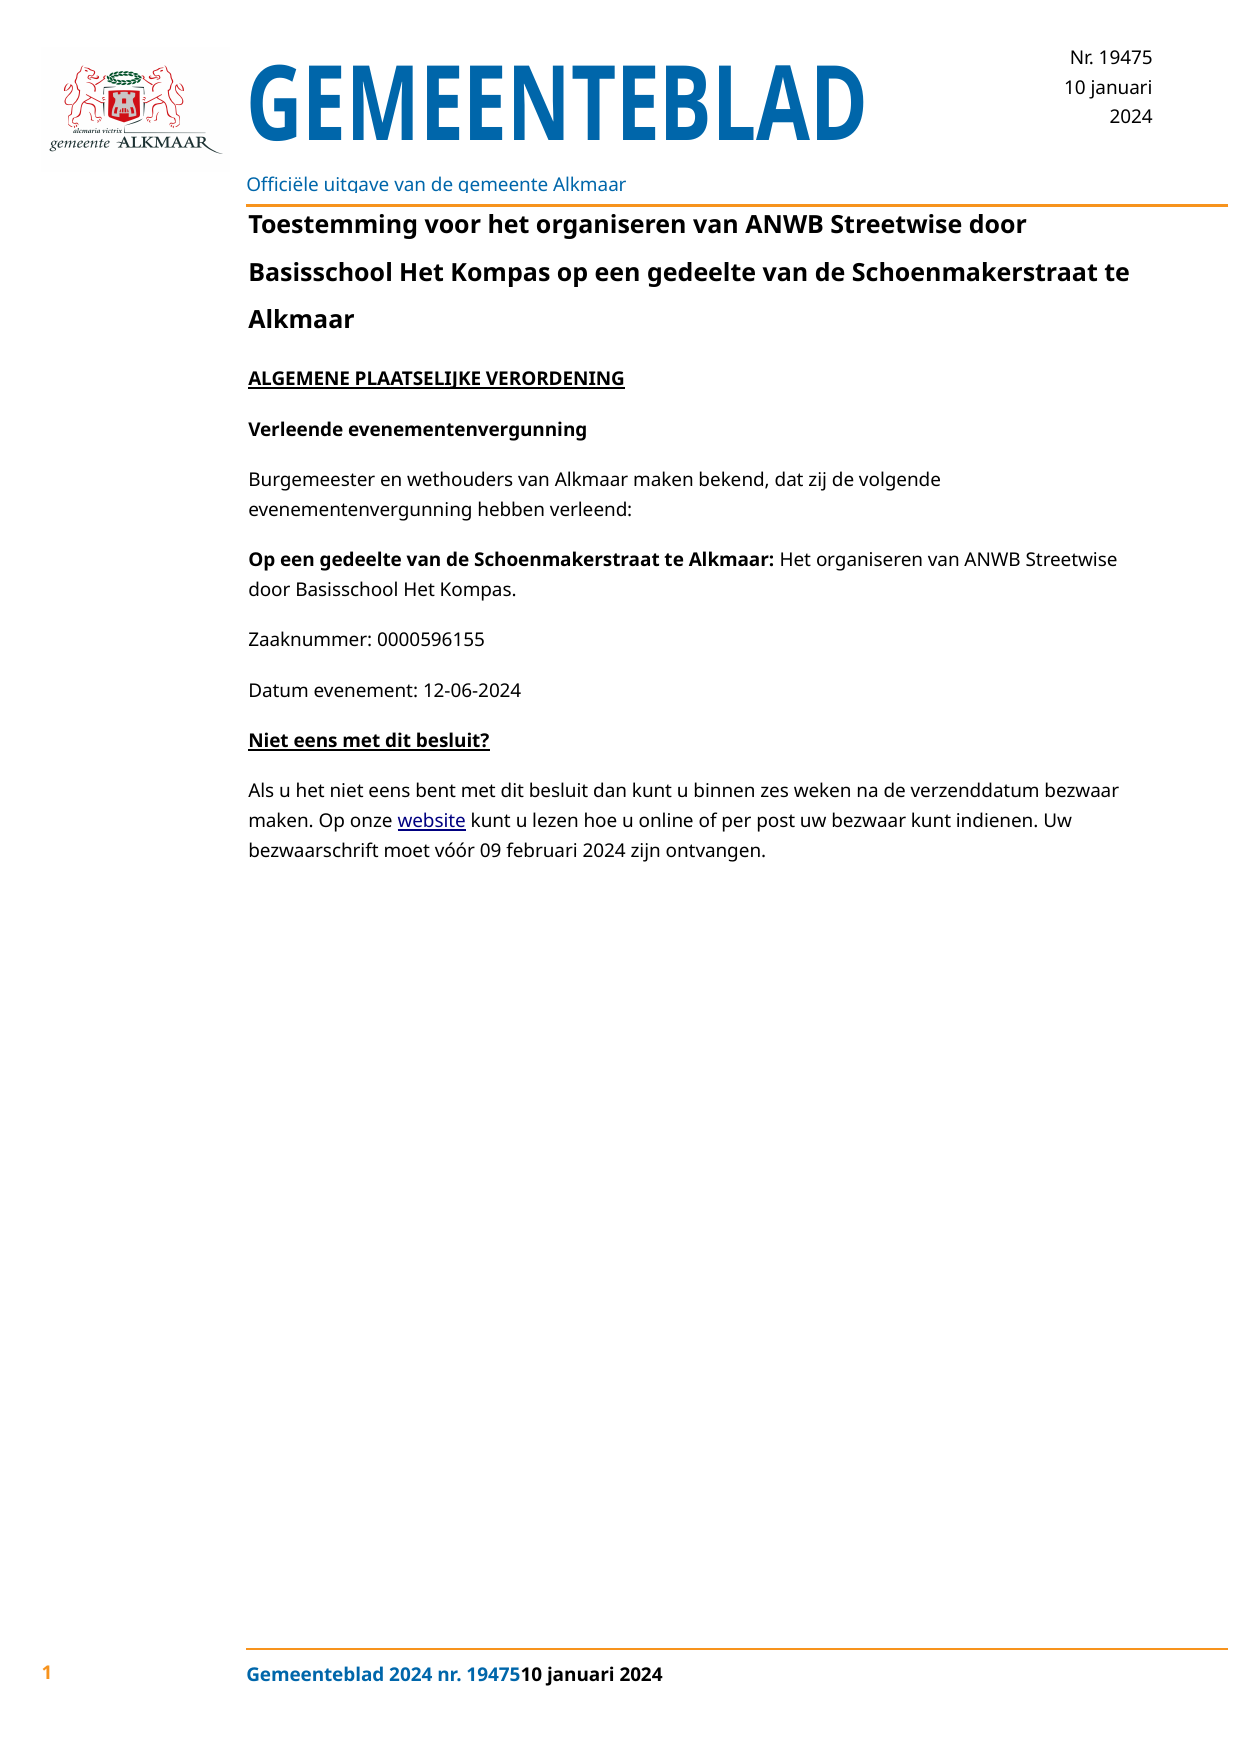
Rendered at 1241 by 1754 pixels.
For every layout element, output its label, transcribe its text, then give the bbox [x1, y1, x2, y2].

text Datum evenement: 12-06-2024 [248, 677, 1152, 702]
text Zaaknummer: 0000596155 [248, 626, 1152, 652]
text Verleende evenementenvergunning [248, 416, 1152, 442]
text Op een gedeelte van de Schoenmakerstraat te Alkmaar: Het organiseren van ANWB Streetwise door Basisschool Het Kompas. [248, 546, 1152, 602]
text Burgemeester en wethouders van Alkmaar maken bekend, dat zij de volgende evenementenvergunning hebben verleend: [248, 466, 1152, 522]
text ALGEMENE PLAATSELIJKE VERORDENING [248, 366, 1152, 391]
text Als u het niet eens bent met dit besluit dan kunt u binnen zes weken na de verzenddatum bezwaar maken. Op onze website kunt u lezen hoe u online of per post uw bezwaar kunt indienen. Uw bezwaarschrift moet vóór 09 februari 2024 zijn ontvangen. [248, 778, 1152, 862]
text Toestemming voor het organiseren van ANWB Streetwise door Basisschool Het Kompas op een gedeelte van de Schoenmakerstraat te Alkmaar [248, 207, 1152, 336]
picture [41, 47, 231, 172]
text Niet eens met dit besluit? [248, 727, 1152, 753]
